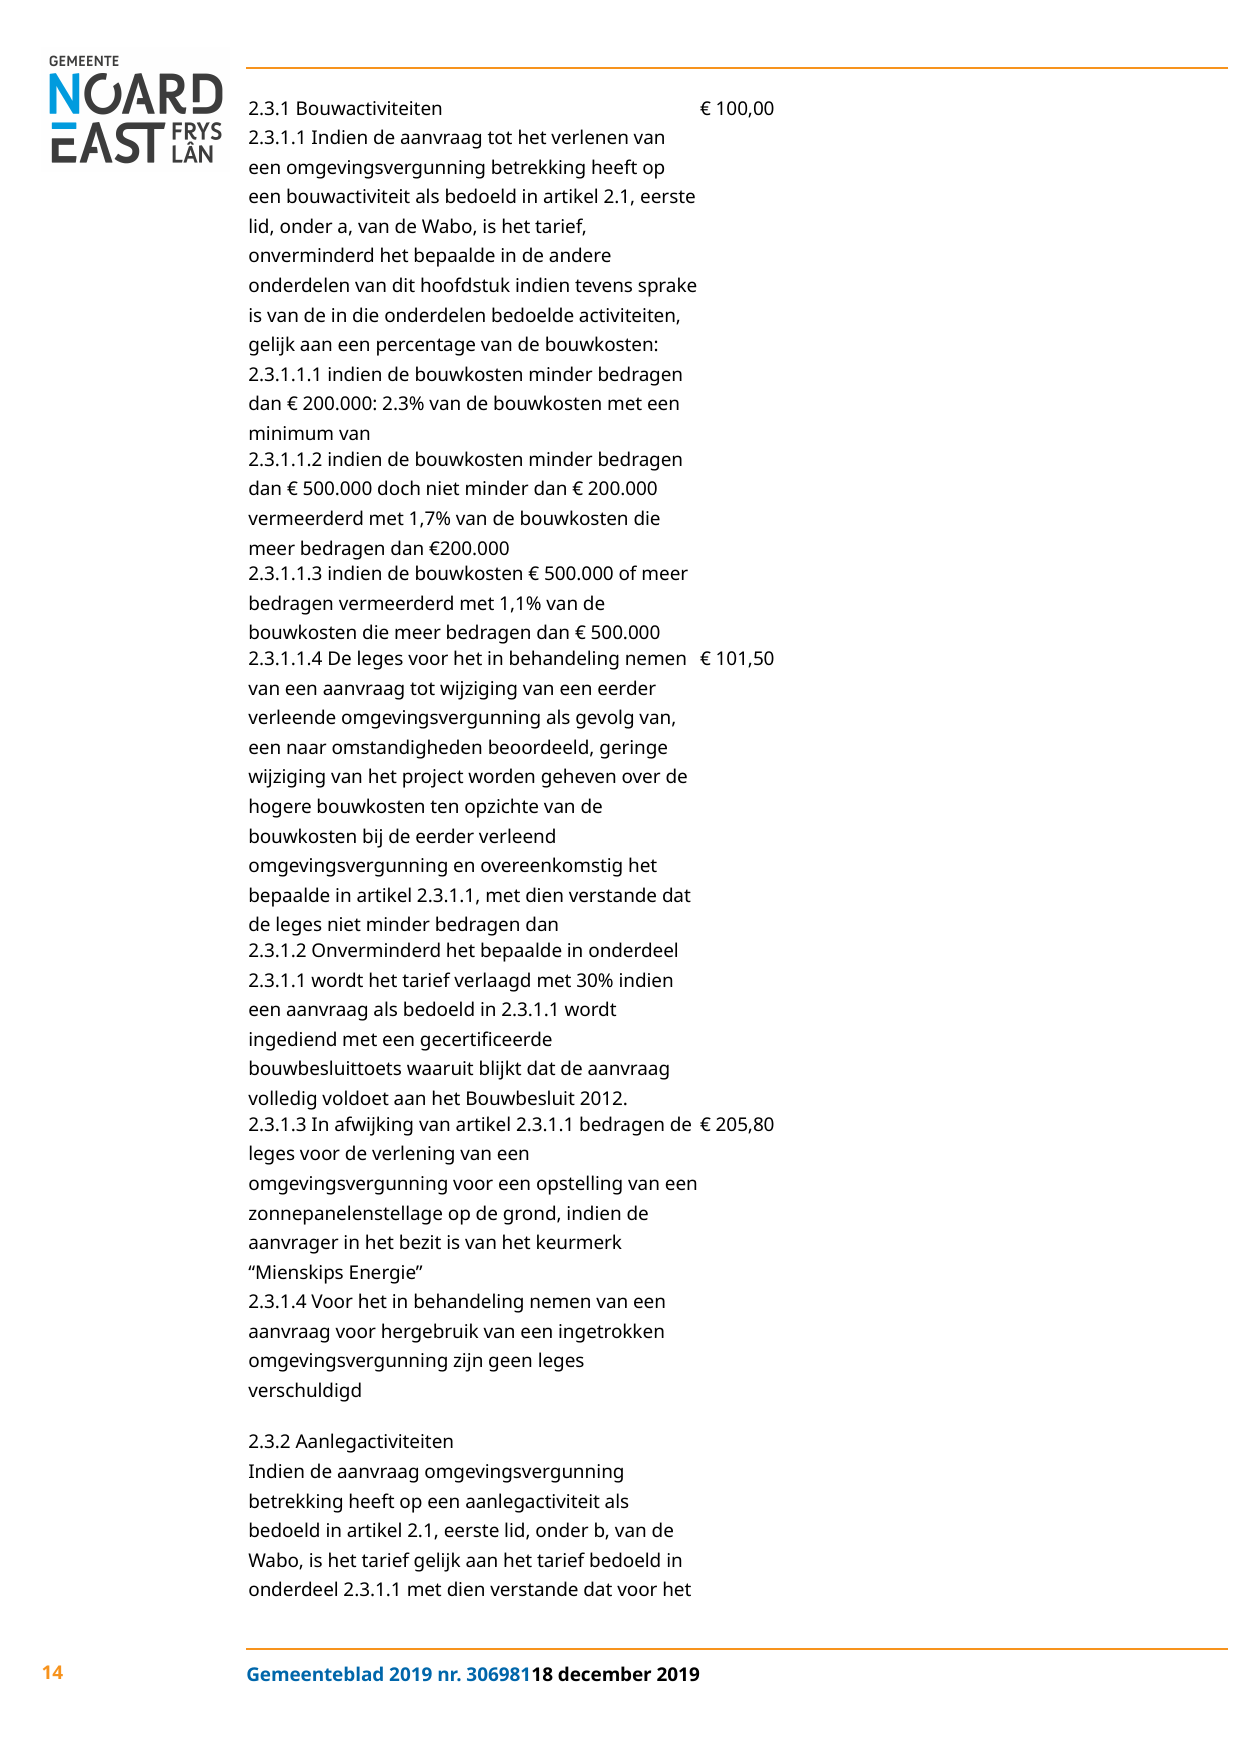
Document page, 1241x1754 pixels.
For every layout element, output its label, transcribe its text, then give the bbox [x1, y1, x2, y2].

table_header 2.3.1 Bouwactiviteiten 2.3.1.1 Indien de aanvraag tot het verlenen van een omgevingsvergunning betrekking heeft op een bouwactiviteit als bedoeld in artikel 2.1, eerste lid, onder a, van de Wabo, is het tarief, onverminderd het bepaalde in de andere onderdelen van dit hoofdstuk indien tevens sprake is van de in die onderdelen bedoelde activiteiten, gelijk aan een percentage van de bouwkosten: 2.3.1.1.1 indien de bouwkosten minder bedragen dan € 200.000: 2.3% van de bouwkosten met een minimum van [248, 95, 700, 446]
table_cell € 101,50 [700, 645, 1152, 937]
table_cell € 205,80 [700, 1111, 1152, 1403]
table_cell 2.3.1.2 Onverminderd het bepaalde in onderdeel 2.3.1.1 wordt het tarief verlaagd met 30% indien een aanvraag als bedoeld in 2.3.1.1 wordt ingediend met een gecertificeerde bouwbesluittoets waaruit blijkt dat de aanvraag volledig voldoet aan het Bouwbesluit 2012. [248, 937, 700, 1111]
table_cell 2.3.1.1.4 De leges voor het in behandeling nemen van een aanvraag tot wijziging van een eerder verleende omgevingsvergunning als gevolg van, een naar omstandigheden beoordeeld, geringe wijziging van het project worden geheven over de hogere bouwkosten ten opzichte van de bouwkosten bij de eerder verleend omgevingsvergunning en overeenkomstig het bepaalde in artikel 2.3.1.1, met dien verstande dat de leges niet minder bedragen dan [248, 645, 700, 937]
table_cell [700, 446, 1152, 560]
table_header € 100,00 [700, 95, 1152, 446]
table_cell [700, 937, 1152, 1111]
table_cell 2.3.1.3 In afwijking van artikel 2.3.1.1 bedragen de leges voor de verlening van een omgevingsvergunning voor een opstelling van een zonnepanelenstellage op de grond, indien de aanvrager in het bezit is van het keurmerk “Mienskips Energie” 2.3.1.4 Voor het in behandeling nemen van een aanvraag voor hergebruik van een ingetrokken omgevingsvergunning zijn geen leges verschuldigd [248, 1111, 700, 1403]
table_cell [700, 1429, 1152, 1602]
table_cell 2.3.1.1.3 indien de bouwkosten € 500.000 of meer bedragen vermeerderd met 1,1% van de bouwkosten die meer bedragen dan € 500.000 [248, 560, 700, 645]
table_cell 2.3.1.1.2 indien de bouwkosten minder bedragen dan € 500.000 doch niet minder dan € 200.000 vermeerderd met 1,7% van de bouwkosten die meer bedragen dan €200.000 [248, 446, 700, 560]
picture [41, 47, 231, 172]
table_cell 2.3.2 Aanlegactiviteiten Indien de aanvraag omgevingsvergunning betrekking heeft op een aanlegactiviteit als bedoeld in artikel 2.1, eerste lid, onder b, van de Wabo, is het tarief gelijk aan het tarief bedoeld in onderdeel 2.3.1.1 met dien verstande dat voor het [248, 1429, 700, 1602]
table_cell [700, 560, 1152, 645]
table_cell [700, 1403, 1152, 1429]
table_cell [248, 1403, 700, 1429]
